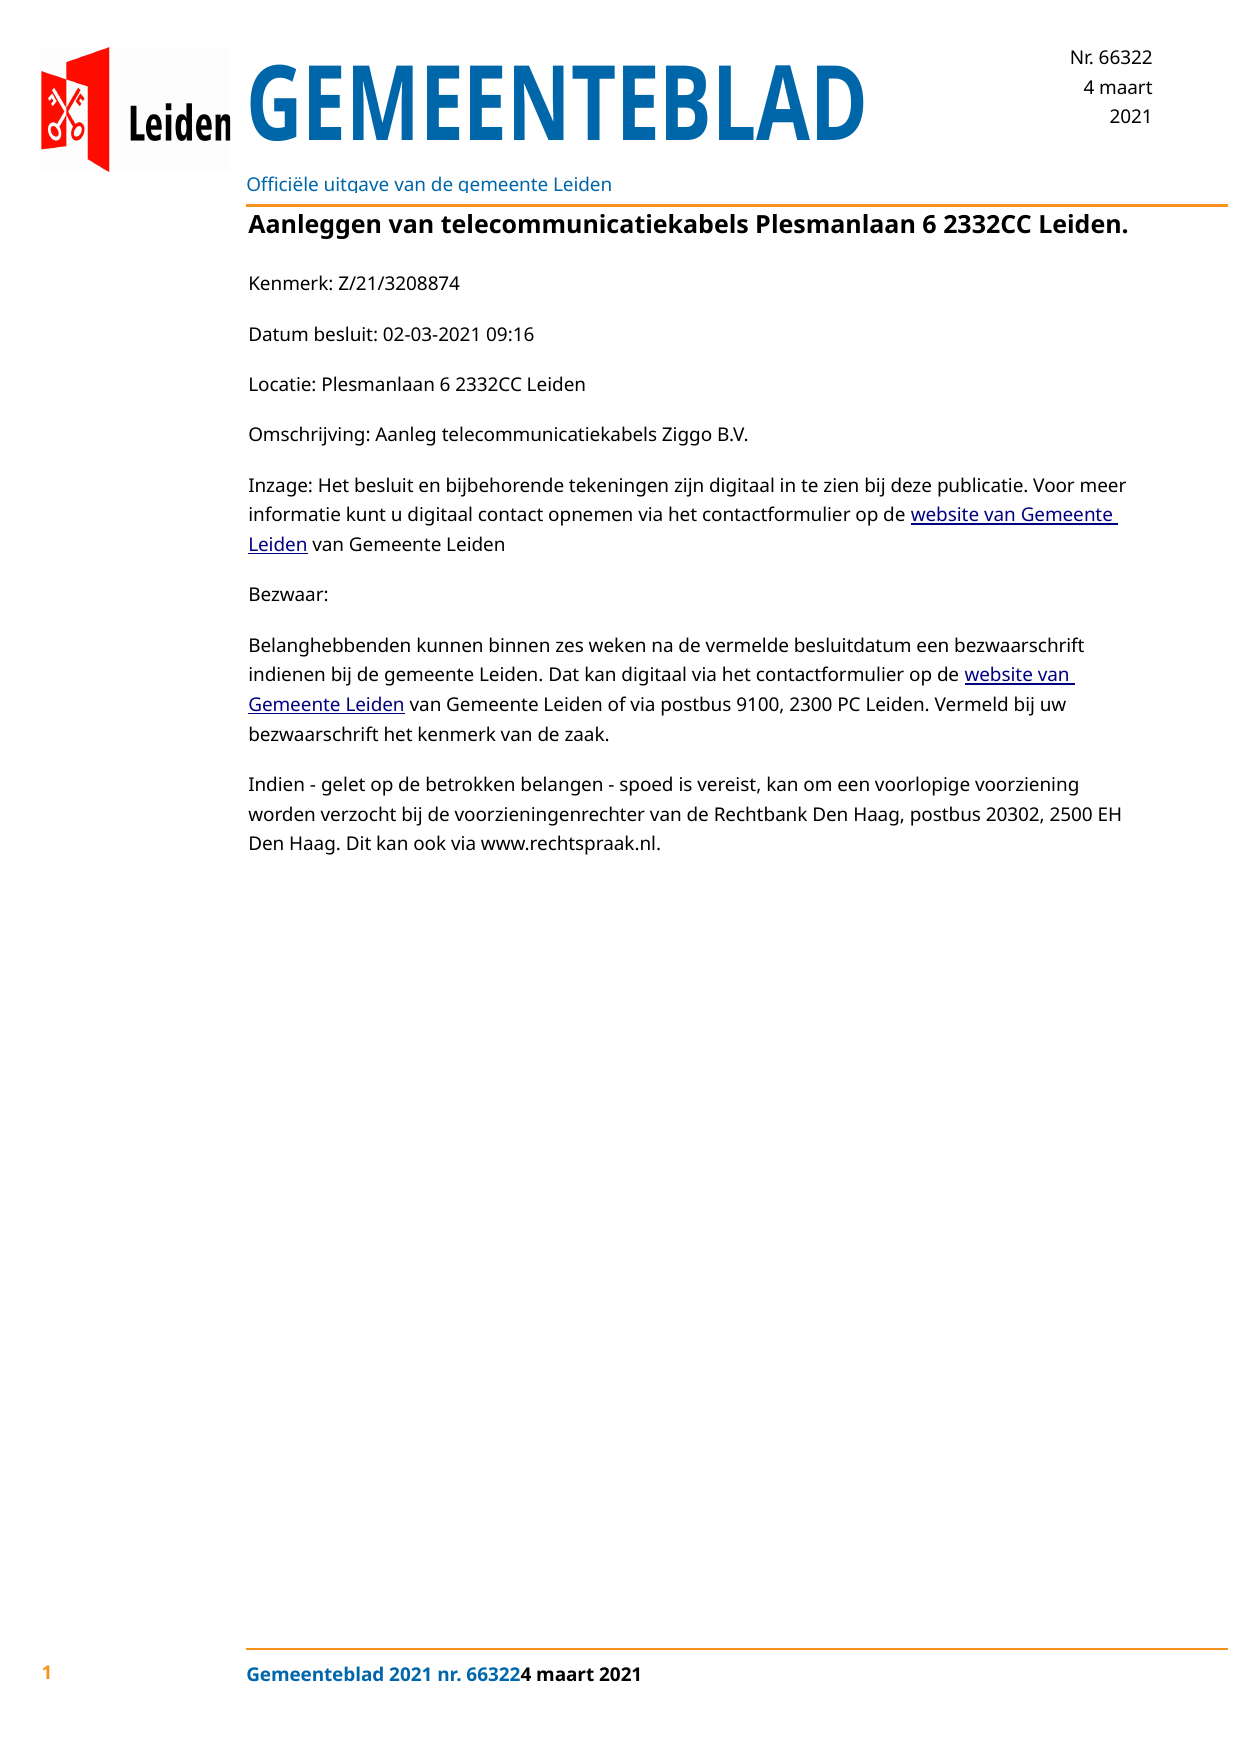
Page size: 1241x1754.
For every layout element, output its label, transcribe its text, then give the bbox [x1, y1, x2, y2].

text Datum besluit: 02-03-2021 09:16 [248, 321, 1152, 346]
text Belanghebbenden kunnen binnen zes weken na de vermelde besluitdatum een bezwaarschrift indienen bij de gemeente Leiden. Dat kan digitaal via het contactformulier op de website van Gemeente Leiden van Gemeente Leiden of via postbus 9100, 2300 PC Leiden. Vermeld bij uw bezwaarschrift het kenmerk van de zaak. [248, 632, 1152, 746]
text Aanleggen van telecommunicatiekabels Plesmanlaan 6 2332CC Leiden. [248, 207, 1152, 241]
text Inzage: Het besluit en bijbehorende tekeningen zijn digitaal in te zien bij deze publicatie. Voor meer informatie kunt u digitaal contact opnemen via het contactformulier op de website van Gemeente Leiden van Gemeente Leiden [248, 472, 1152, 557]
text Locatie: Plesmanlaan 6 2332CC Leiden [248, 371, 1152, 397]
text Bezwaar: [248, 582, 1152, 607]
text Omschrijving: Aanleg telecommunicatiekabels Ziggo B.V. [248, 422, 1152, 447]
text Kenmerk: Z/21/3208874 [248, 270, 1152, 296]
picture [41, 47, 231, 172]
text Indien - gelet op de betrokken belangen - spoed is vereist, kan om een voorlopige voorziening worden verzocht bij de voorzieningenrechter van de Rechtbank Den Haag, postbus 20302, 2500 EH Den Haag. Dit kan ook via www.rechtspraak.nl. [248, 771, 1152, 856]
